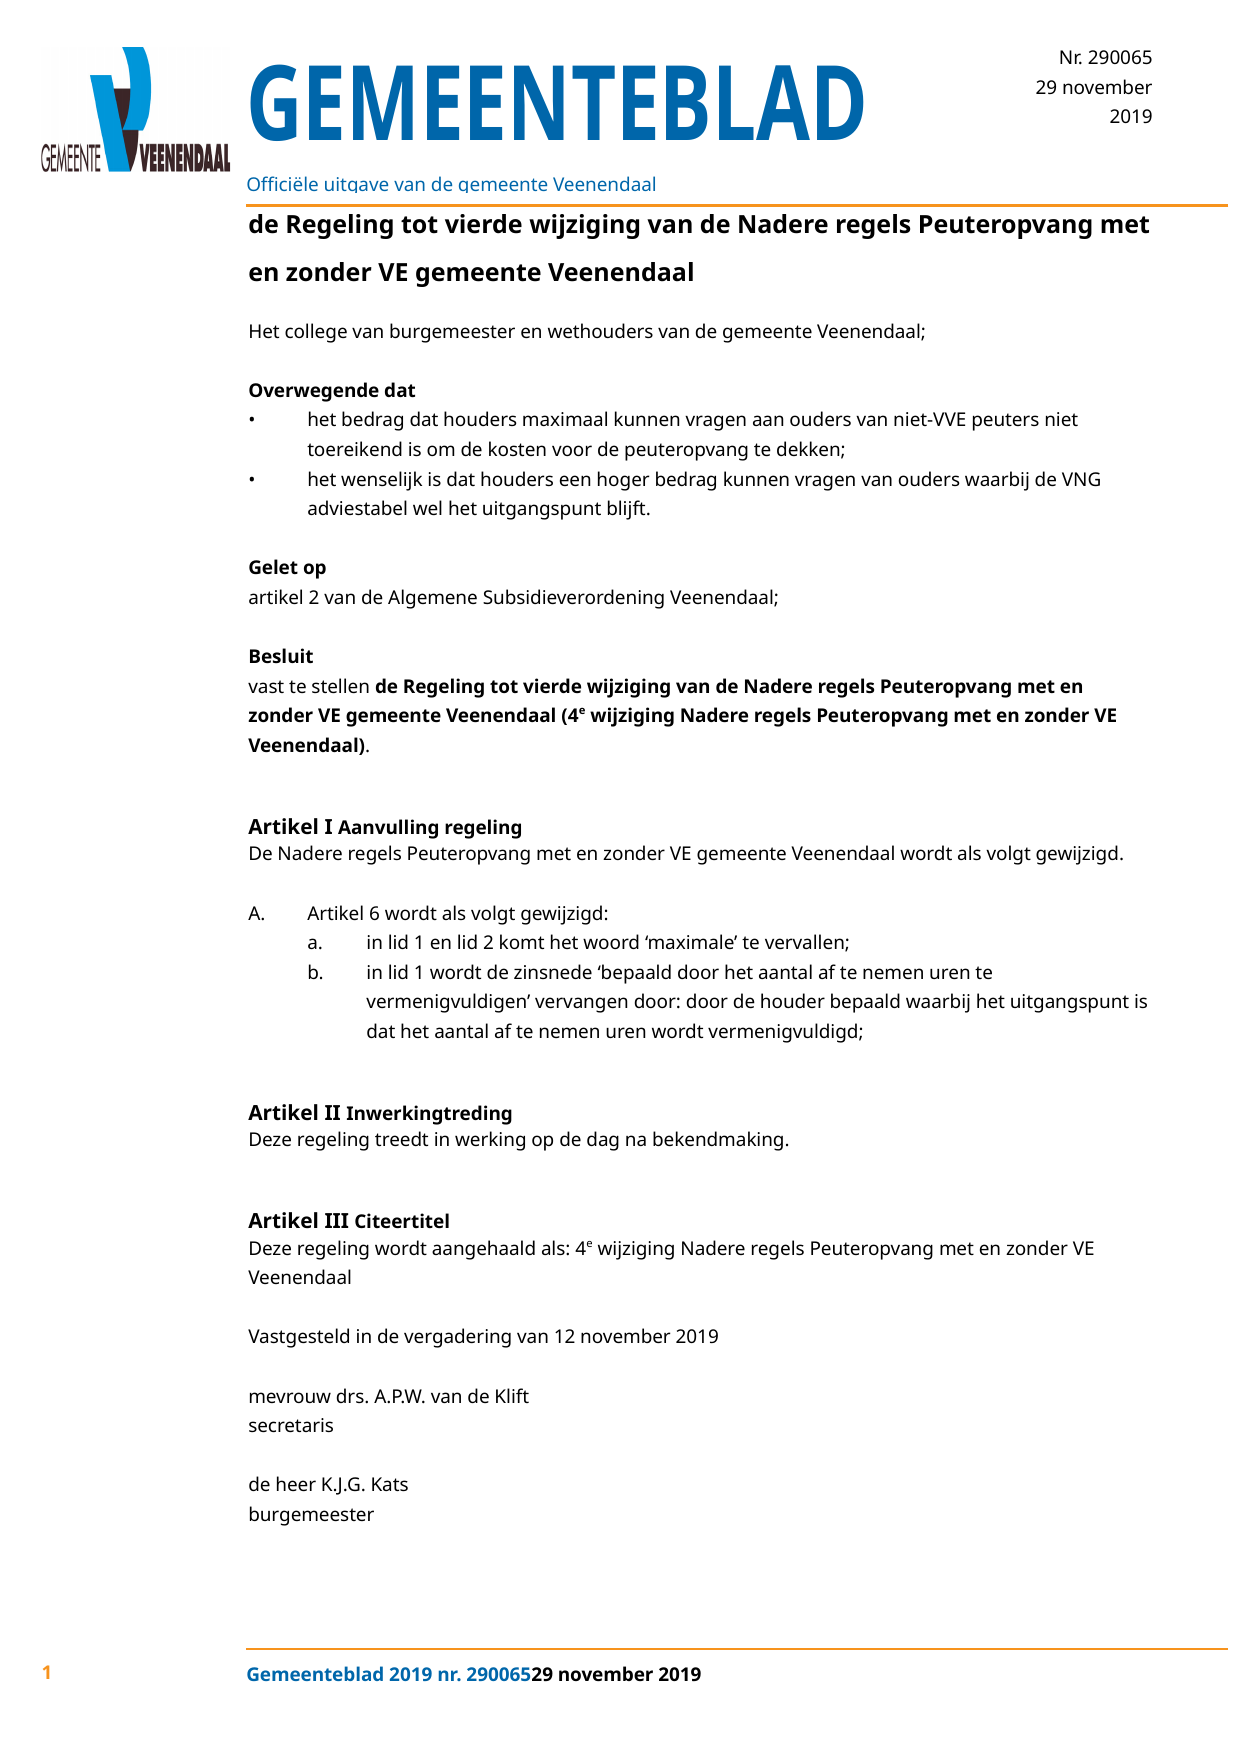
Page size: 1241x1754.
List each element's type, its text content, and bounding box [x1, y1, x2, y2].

text Het college van burgemeester en wethouders van de gemeente Veenendaal; [248, 318, 1152, 344]
text Gelet op [248, 554, 1152, 580]
list het wenselijk is dat houders een hoger bedrag kunnen vragen van ouders waarbij de VNG adviestabel wel het uitgangspunt blijft. [248, 466, 1152, 521]
list het bedrag dat houders maximaal kunnen vragen aan ouders van niet-VVE peuters niet toereikend is om de kosten voor de peuteropvang te dekken; [248, 407, 1152, 462]
text Vastgesteld in de vergadering van 12 november 2019 [248, 1324, 1152, 1349]
text burgemeester [248, 1501, 1152, 1527]
text Overwegende dat [248, 377, 1152, 403]
picture [123, 47, 231, 172]
text secretaris [248, 1412, 1152, 1438]
text Artikel III Citeertitel [248, 1206, 1152, 1235]
text Deze regeling wordt aangehaald als: 4e wijziging Nadere regels Peuteropvang met en zonder VE Veenendaal [248, 1235, 1152, 1290]
list in lid 1 wordt de zinsnede ‘bepaald door het aantal af te nemen uren te vermenigvuldigen’ vervangen door: door de houder bepaald waarbij het uitgangspunt is dat het aantal af te nemen uren wordt vermenigvuldigd; [307, 959, 1152, 1044]
text de heer K.J.G. Kats [248, 1472, 1152, 1497]
text De Nadere regels Peuteropvang met en zonder VE gemeente Veenendaal wordt als volgt gewijzigd. [248, 841, 1152, 866]
text de Regeling tot vierde wijziging van de Nadere regels Peuteropvang met en zonder VE gemeente Veenendaal [248, 207, 1152, 288]
picture [41, 47, 130, 172]
text vast te stellen de Regeling tot vierde wijziging van de Nadere regels Peuteropvang met en zonder VE gemeente Veenendaal (4e wijziging Nadere regels Peuteropvang met en zonder VE Veenendaal). [248, 673, 1152, 758]
text Besluit [248, 643, 1152, 669]
text Deze regeling treedt in werking op de dag na bekendmaking. [248, 1126, 1152, 1152]
text Artikel I Aanvulling regeling [248, 812, 1152, 841]
text Artikel II Inwerkingtreding [248, 1098, 1152, 1126]
text mevrouw drs. A.P.W. van de Klift [248, 1383, 1152, 1408]
list Artikel 6 wordt als volgt gewijzigd: [248, 900, 1152, 925]
text artikel 2 van de Algemene Subsidieverordening Veenendaal; [248, 584, 1152, 610]
list in lid 1 en lid 2 komt het woord ‘maximale’ te vervallen; [307, 929, 1152, 955]
